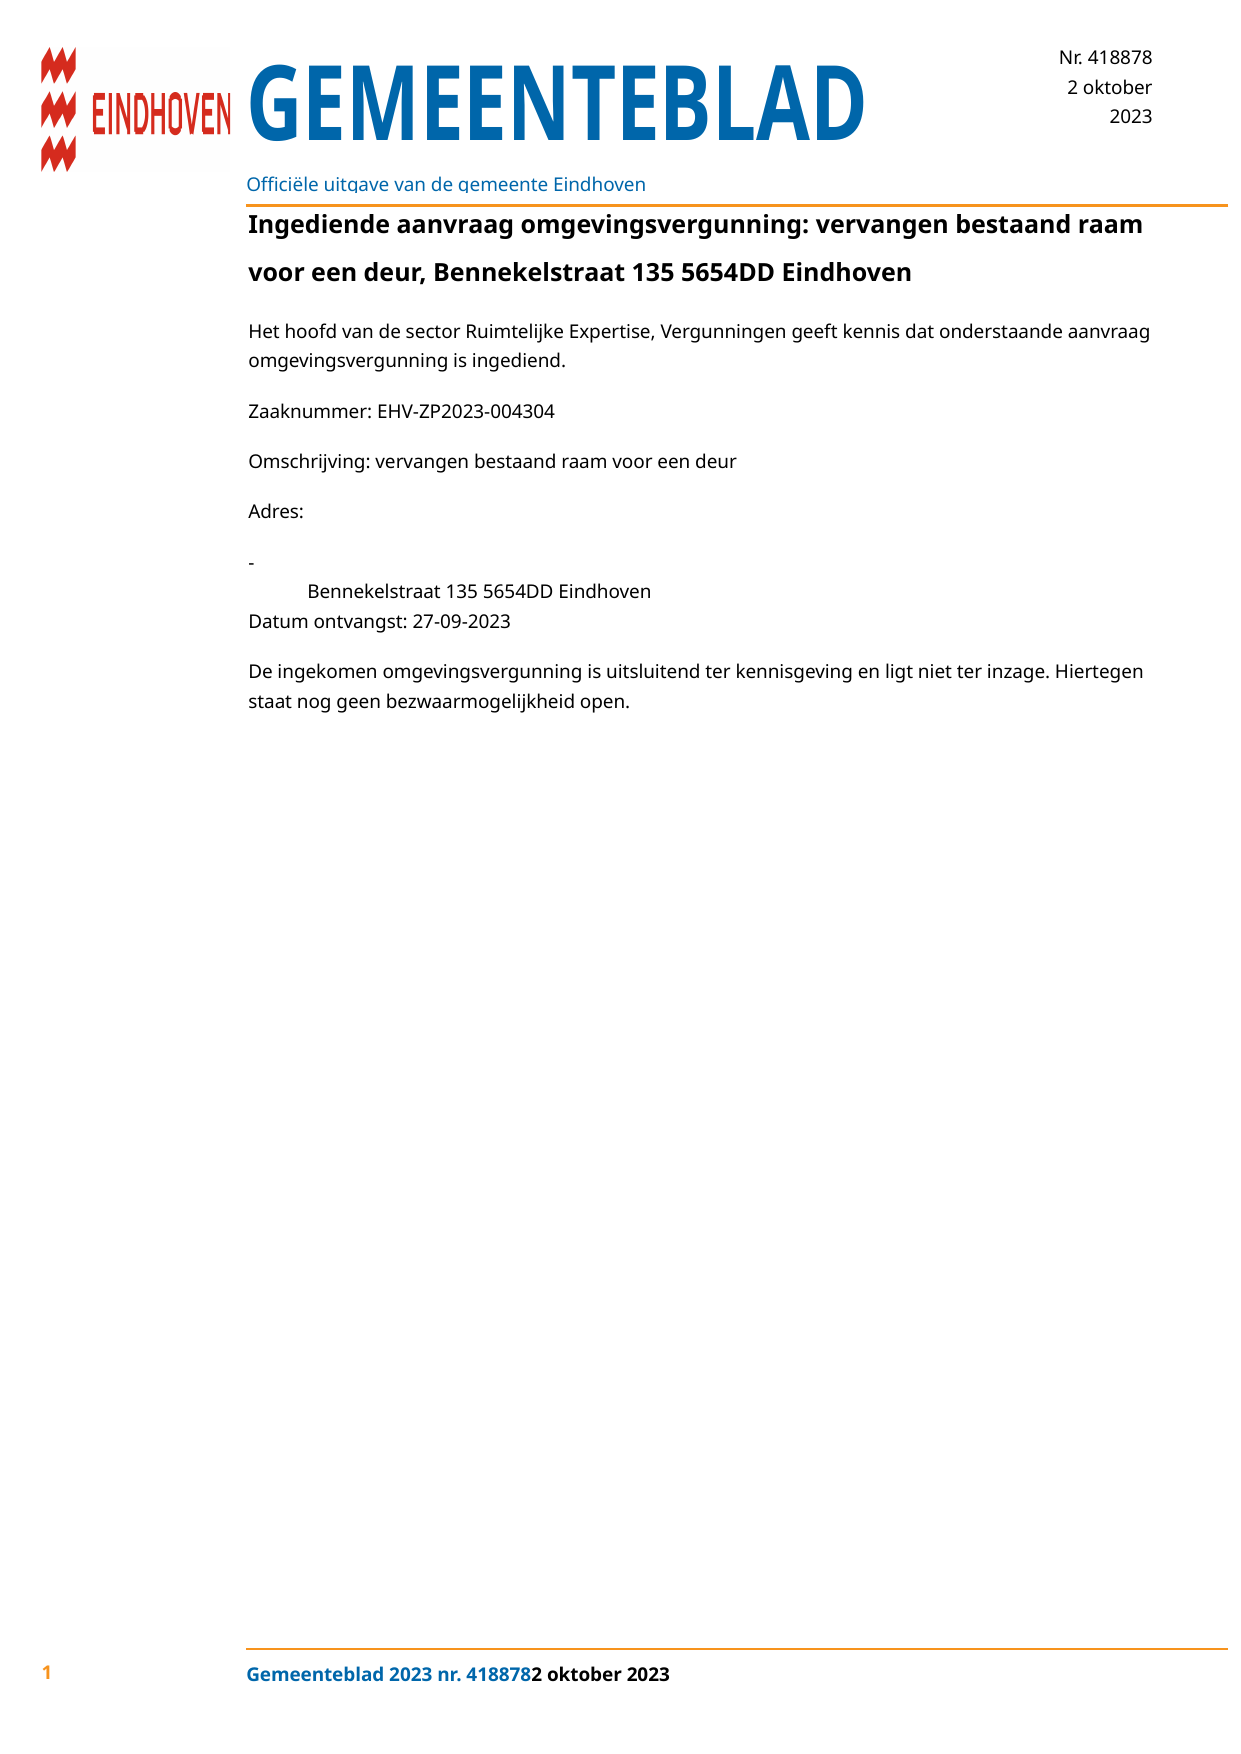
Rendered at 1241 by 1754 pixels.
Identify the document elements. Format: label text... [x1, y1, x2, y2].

text Het hoofd van de sector Ruimtelijke Expertise, Vergunningen geeft kennis dat onderstaande aanvraag omgevingsvergunning is ingediend. [248, 318, 1152, 373]
text Adres: [248, 499, 1152, 524]
text Ingediende aanvraag omgevingsvergunning: vervangen bestaand raam voor een deur, Bennekelstraat 135 5654DD Eindhoven [248, 207, 1152, 288]
picture [41, 47, 231, 172]
text Zaaknummer: EHV-ZP2023-004304 [248, 398, 1152, 424]
text De ingekomen omgevingsvergunning is uitsluitend ter kennisgeving en ligt niet ter inzage. Hiertegen staat nog geen bezwaarmogelijkheid open. [248, 659, 1152, 714]
text Omschrijving: vervangen bestaand raam voor een deur [248, 448, 1152, 474]
text Datum ontvangst: 27-09-2023 [248, 608, 1152, 634]
list Bennekelstraat 135 5654DD Eindhoven [248, 579, 1152, 604]
